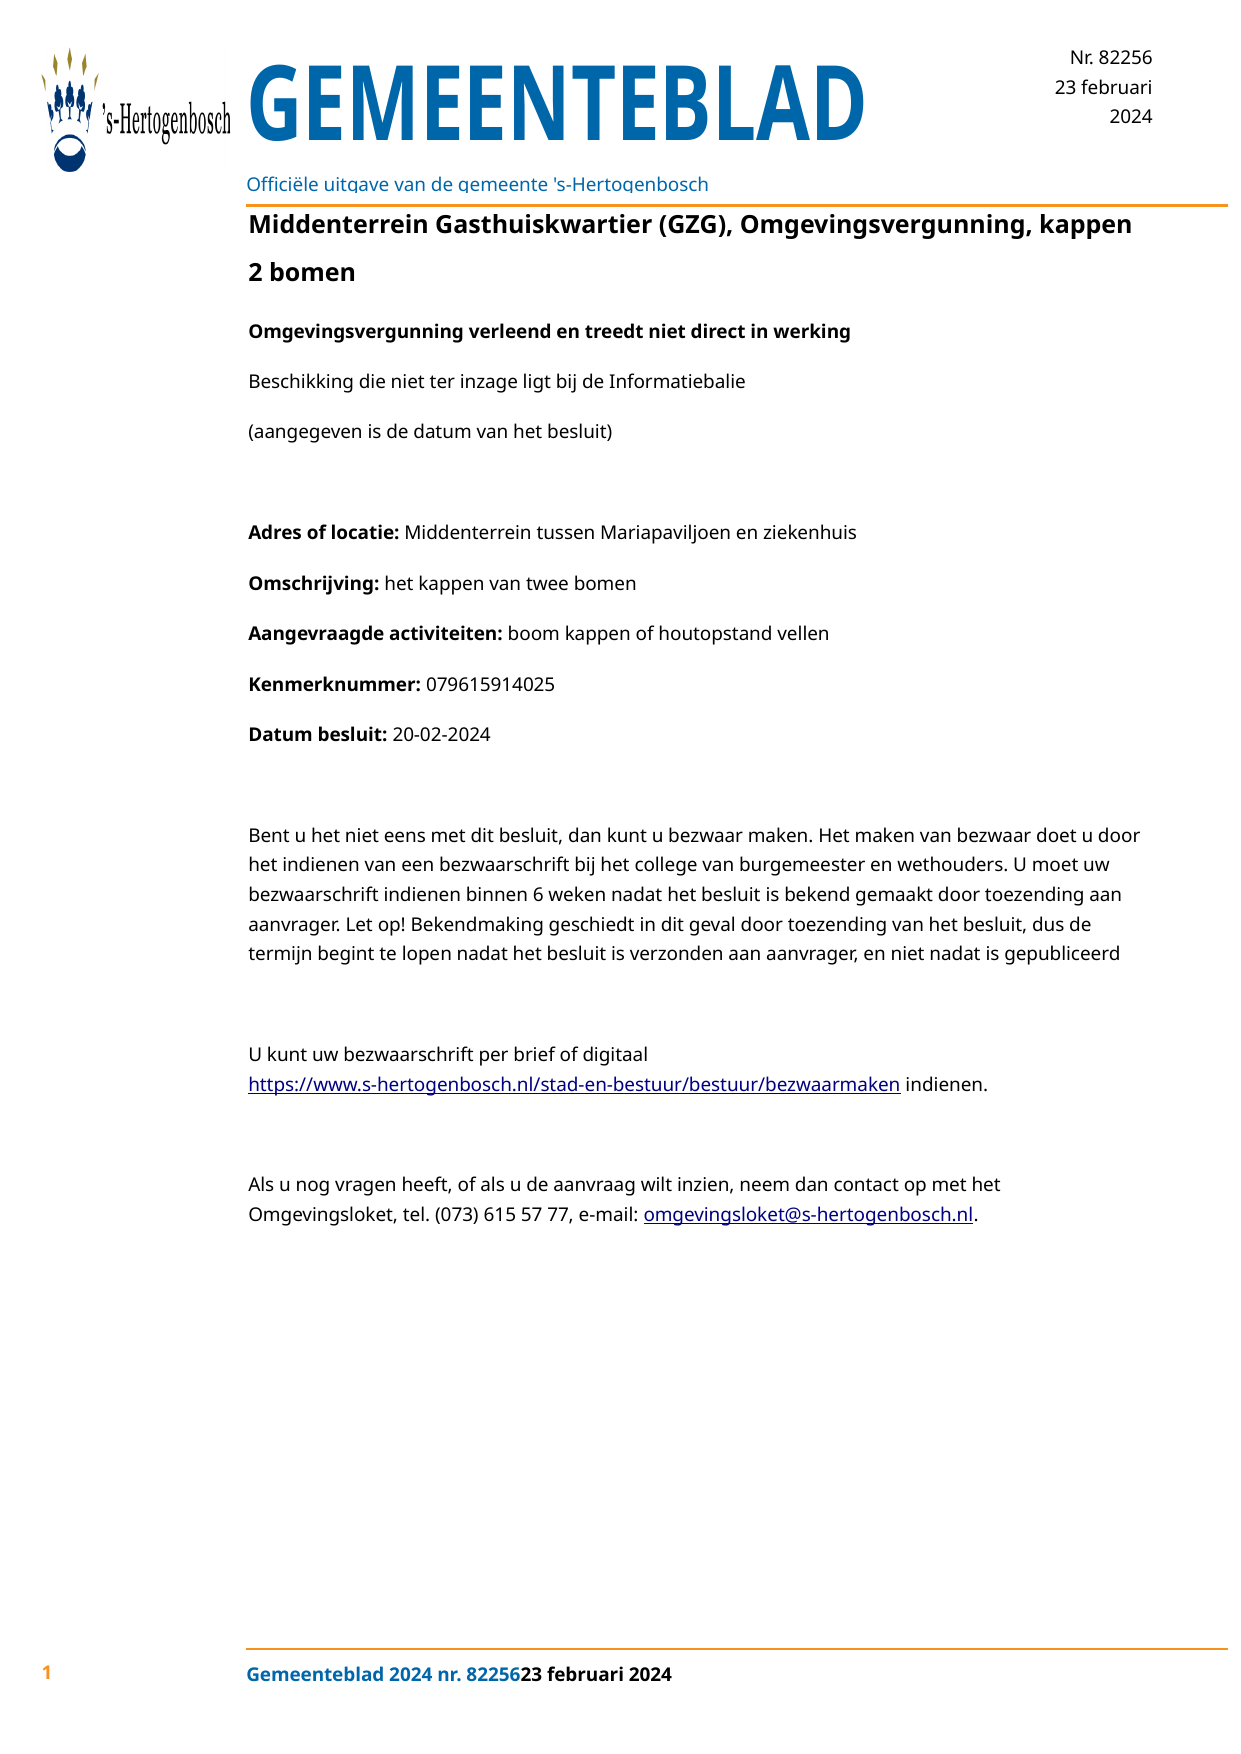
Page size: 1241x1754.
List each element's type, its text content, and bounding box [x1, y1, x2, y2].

picture [41, 47, 231, 172]
text Als u nog vragen heeft, of als u de aanvraag wilt inzien, neem dan contact op met het Omgevingsloket, tel. (073) 615 57 77, e-mail: omgevingsloket@s-hertogenbosch.nl. [248, 1172, 1152, 1227]
text Omschrijving: het kappen van twee bomen [248, 570, 1152, 596]
text Kenmerknummer: 079615914025 [248, 671, 1152, 697]
text (aangegeven is de datum van het besluit) [248, 419, 1152, 444]
text Beschikking die niet ter inzage ligt bij de Informatiebalie [248, 368, 1152, 394]
text Middenterrein Gasthuiskwartier (GZG), Omgevingsvergunning, kappen 2 bomen [248, 207, 1152, 288]
text Adres of locatie: Middenterrein tussen Mariapaviljoen en ziekenhuis [248, 519, 1152, 545]
text U kunt uw bezwaarschrift per brief of digitaal https://www.s-hertogenbosch.nl/stad-en-bestuur/bestuur/bezwaarmaken indienen. [248, 1041, 1152, 1097]
text Aangevraagde activiteiten: boom kappen of houtopstand vellen [248, 620, 1152, 646]
text Bent u het niet eens met dit besluit, dan kunt u bezwaar maken. Het maken van bezwaar doet u door het indienen van een bezwaarschrift bij het college van burgemeester en wethouders. U moet uw bezwaarschrift indienen binnen 6 weken nadat het besluit is bekend gemaakt door toezending aan aanvrager. Let op! Bekendmaking geschiedt in dit geval door toezending van het besluit, dus de termijn begint te lopen nadat het besluit is verzonden aan aanvrager, en niet nadat is gepubliceerd [248, 822, 1152, 966]
text Omgevingsvergunning verleend en treedt niet direct in werking [248, 318, 1152, 344]
text Datum besluit: 20-02-2024 [248, 721, 1152, 747]
